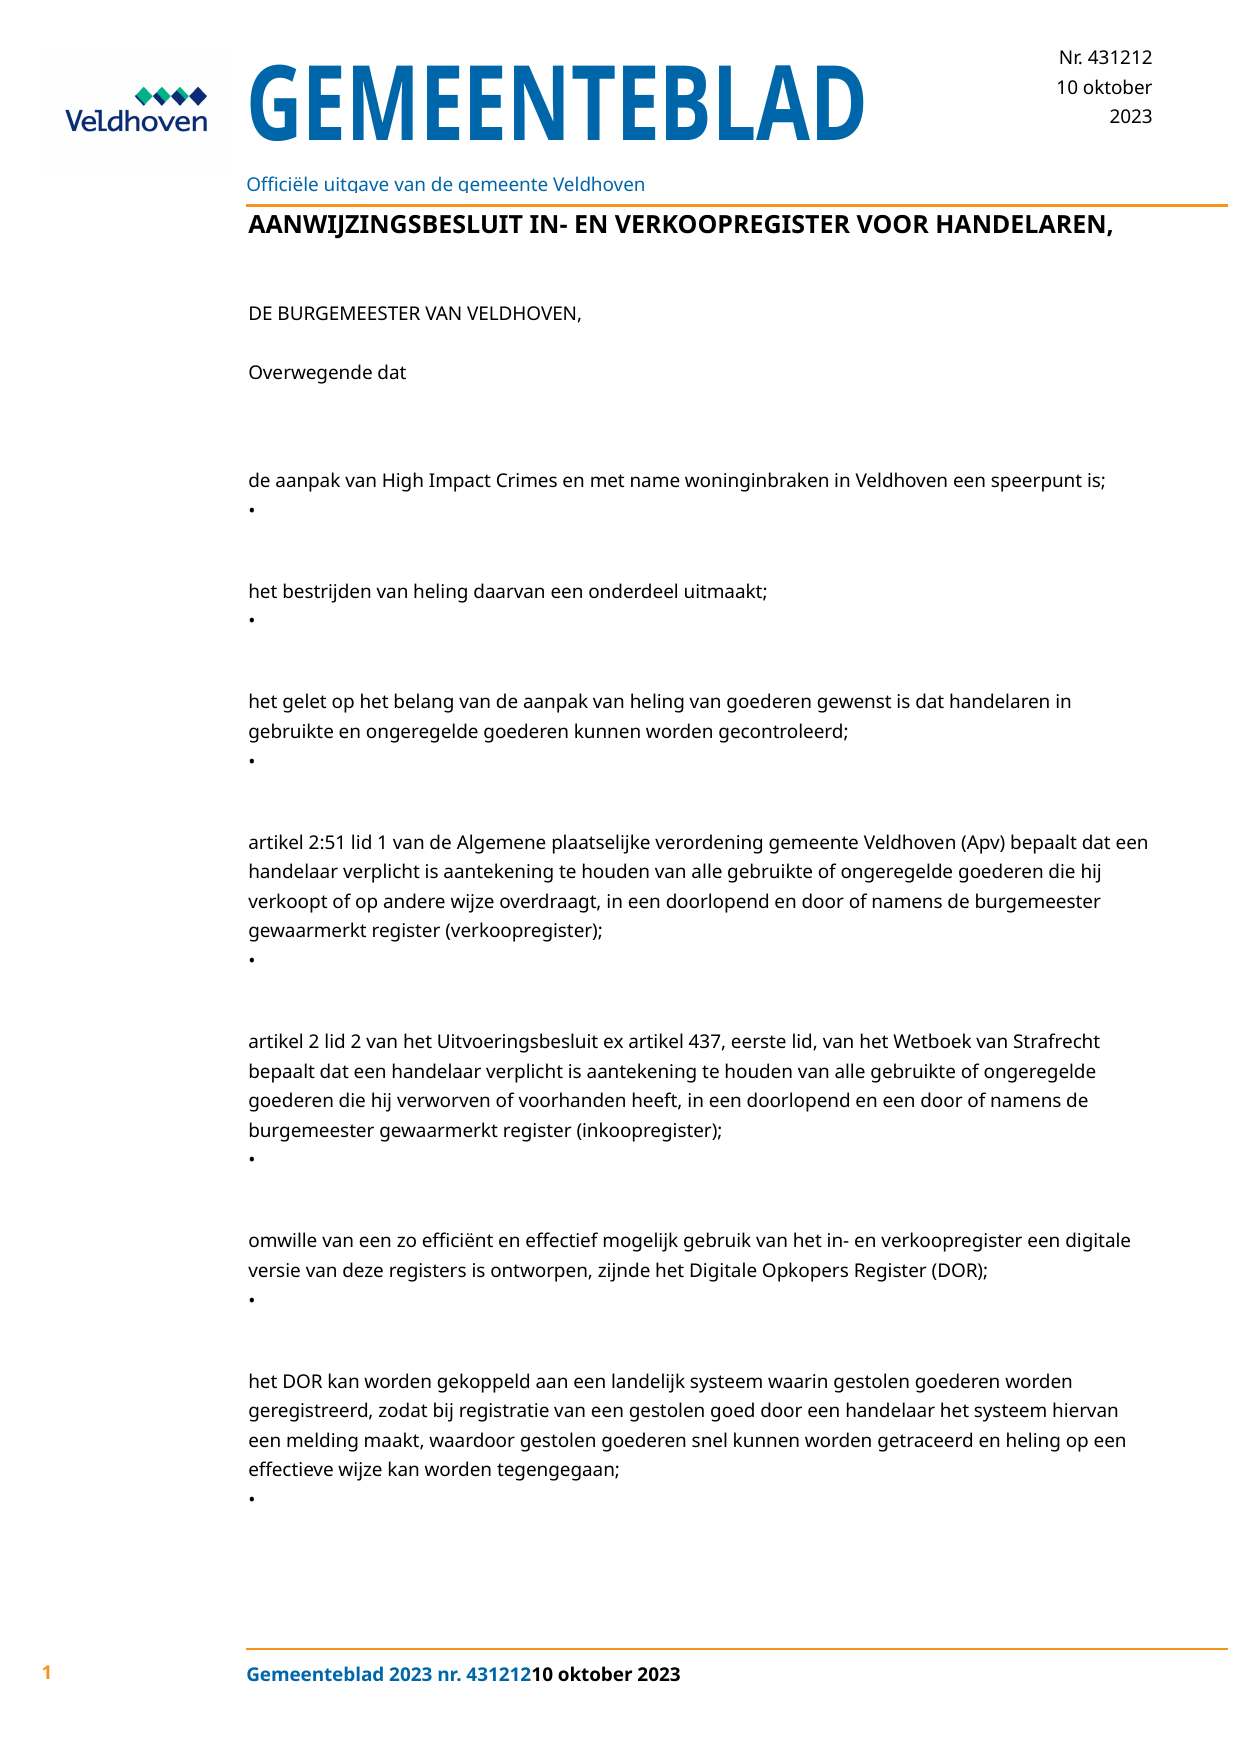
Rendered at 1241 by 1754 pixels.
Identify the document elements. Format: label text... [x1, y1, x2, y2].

picture [41, 47, 231, 172]
text omwille van een zo efficiënt en effectief mogelijk gebruik van het in- en verkoopregister een digitale versie van deze registers is ontworpen, zijnde het Digitale Opkopers Register (DOR); [248, 1228, 1152, 1283]
text artikel 2:51 lid 1 van de Algemene plaatselijke verordening gemeente Veldhoven (Apv) bepaalt dat een handelaar verplicht is aantekening te houden van alle gebruikte of ongeregelde goederen die hij verkoopt of op andere wijze overdraagt, in een doorlopend en door of namens de burgemeester gewaarmerkt register (verkoopregister); [248, 829, 1152, 943]
text het bestrijden van heling daarvan een onderdeel uitmaakt; [248, 578, 1152, 604]
text DE BURGEMEESTER VAN VELDHOVEN, [248, 300, 1152, 326]
text AANWIJZINGSBESLUIT IN- EN VERKOOPREGISTER VOOR HANDELAREN, [248, 207, 1152, 241]
text • [248, 748, 1152, 774]
text • [248, 1486, 1152, 1512]
text het DOR kan worden gekoppeld aan een landelijk systeem waarin gestolen goederen worden geregistreerd, zodat bij registratie van een gestolen goed door een handelaar het systeem hiervan een melding maakt, waardoor gestolen goederen snel kunnen worden getraceerd en heling op een effectieve wijze kan worden tegengegaan; [248, 1368, 1152, 1482]
text Overwegende dat [248, 359, 1152, 385]
text het gelet op het belang van de aanpak van heling van goederen gewenst is dat handelaren in gebruikte en ongeregelde goederen kunnen worden gecontroleerd; [248, 689, 1152, 744]
text • [248, 608, 1152, 633]
text • [248, 1287, 1152, 1313]
text • [248, 947, 1152, 973]
text • [248, 497, 1152, 523]
text de aanpak van High Impact Crimes en met name woninginbraken in Veldhoven een speerpunt is; [248, 467, 1152, 493]
text • [248, 1147, 1152, 1172]
text artikel 2 lid 2 van het Uitvoeringsbesluit ex artikel 437, eerste lid, van het Wetboek van Strafrecht bepaalt dat een handelaar verplicht is aantekening te houden van alle gebruikte of ongeregelde goederen die hij verworven of voorhanden heeft, in een doorlopend en een door of namens de burgemeester gewaarmerkt register (inkoopregister); [248, 1028, 1152, 1143]
